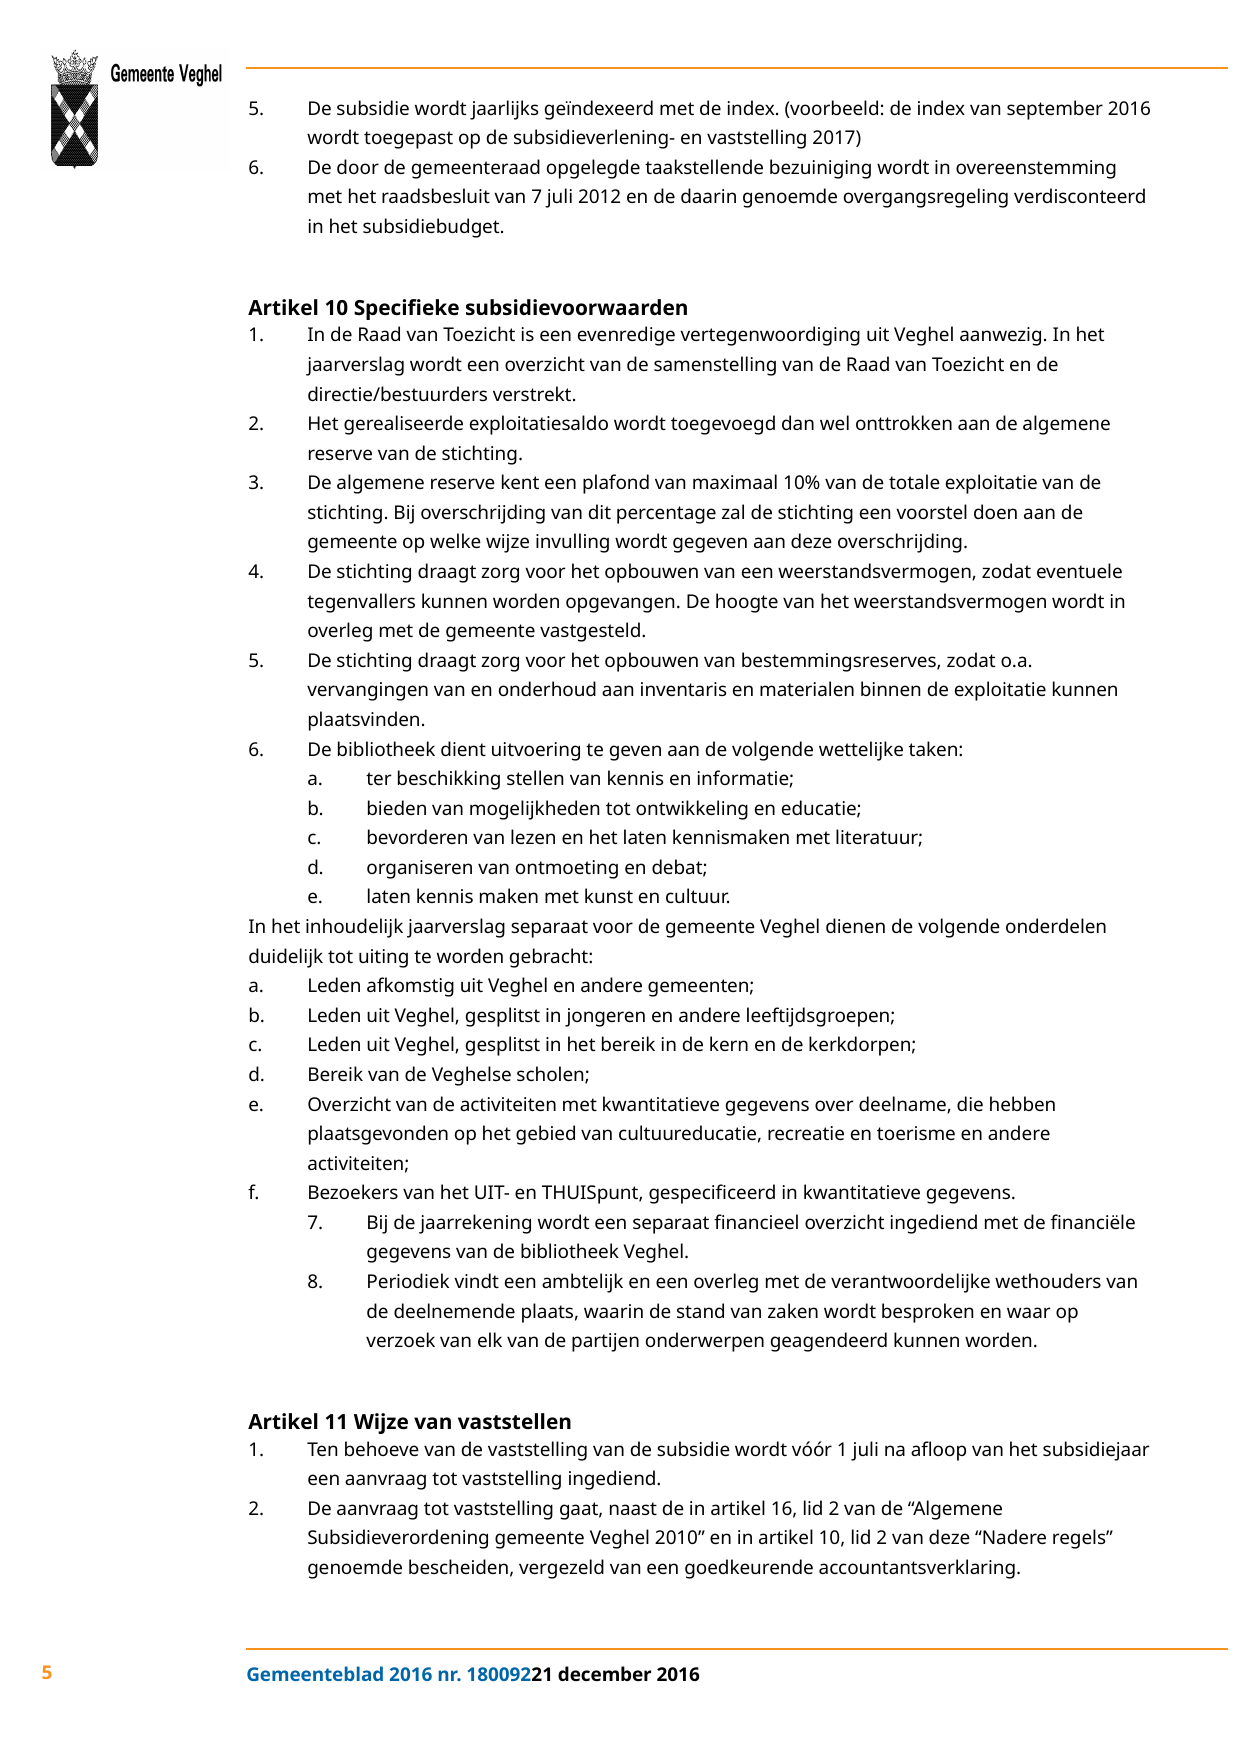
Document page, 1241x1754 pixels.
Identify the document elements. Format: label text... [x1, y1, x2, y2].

list Periodiek vindt een ambtelijk en een overleg met de verantwoordelijke wethouders van de deelnemende plaats, waarin de stand van zaken wordt besproken en waar op verzoek van elk van de partijen onderwerpen geagendeerd kunnen worden. [307, 1268, 1152, 1353]
list organiseren van ontmoeting en debat; [307, 854, 1152, 880]
list Ten behoeve van de vaststelling van de subsidie wordt vóór 1 juli na afloop van het subsidiejaar een aanvraag tot vaststelling ingediend. [248, 1436, 1152, 1491]
picture [41, 47, 231, 172]
list Bij de jaarrekening wordt een separaat financieel overzicht ingediend met de financiële gegevens van de bibliotheek Veghel. [307, 1209, 1152, 1264]
list Leden afkomstig uit Veghel en andere gemeenten; [248, 972, 1152, 998]
list Bezoekers van het UIT- en THUISpunt, gespecificeerd in kwantitatieve gegevens. [248, 1179, 1152, 1205]
list De door de gemeenteraad opgelegde taakstellende bezuiniging wordt in overeenstemming met het raadsbesluit van 7 juli 2012 en de daarin genoemde overgangsregeling verdisconteerd in het subsidiebudget. [248, 154, 1152, 239]
list De algemene reserve kent een plafond van maximaal 10% van de totale exploitatie van de stichting. Bij overschrijding van dit percentage zal de stichting een voorstel doen aan de gemeente op welke wijze invulling wordt gegeven aan deze overschrijding. [248, 469, 1152, 554]
list De bibliotheek dient uitvoering te geven aan de volgende wettelijke taken: [248, 736, 1152, 761]
list In de Raad van Toezicht is een evenredige vertegenwoordiging uit Veghel aanwezig. In het jaarverslag wordt een overzicht van de samenstelling van de Raad van Toezicht en de directie/bestuurders verstrekt. [248, 322, 1152, 406]
list Leden uit Veghel, gesplitst in jongeren en andere leeftijdsgroepen; [248, 1002, 1152, 1028]
list Leden uit Veghel, gesplitst in het bereik in de kern en de kerkdorpen; [248, 1032, 1152, 1057]
list De aanvraag tot vaststelling gaat, naast de in artikel 16, lid 2 van de “Algemene Subsidieverordening gemeente Veghel 2010” en in artikel 10, lid 2 van deze “Nadere regels” genoemde bescheiden, vergezeld van een goedkeurende accountantsverklaring. [248, 1495, 1152, 1580]
text Artikel 11 Wijze van vaststellen [248, 1407, 1152, 1436]
text In het inhoudelijk jaarverslag separaat voor de gemeente Veghel dienen de volgende onderdelen duidelijk tot uiting te worden gebracht: [248, 913, 1152, 968]
list ter beschikking stellen van kennis en informatie; [307, 765, 1152, 791]
text Artikel 10 Specifieke subsidievoorwaarden [248, 293, 1152, 322]
list bieden van mogelijkheden tot ontwikkeling en educatie; [307, 795, 1152, 821]
list Het gerealiseerde exploitatiesaldo wordt toegevoegd dan wel onttrokken aan de algemene reserve van de stichting. [248, 410, 1152, 466]
list Bereik van de Veghelse scholen; [248, 1061, 1152, 1087]
list De stichting draagt zorg voor het opbouwen van een weerstandsvermogen, zodat eventuele tegenvallers kunnen worden opgevangen. De hoogte van het weerstandsvermogen wordt in overleg met de gemeente vastgesteld. [248, 558, 1152, 643]
list bevorderen van lezen en het laten kennismaken met literatuur; [307, 824, 1152, 850]
list laten kennis maken met kunst en cultuur. [307, 884, 1152, 909]
list De subsidie wordt jaarlijks geïndexeerd met de index. (voorbeeld: de index van september 2016 wordt toegepast op de subsidieverlening- en vaststelling 2017) [248, 95, 1152, 150]
list De stichting draagt zorg voor het opbouwen van bestemmingsreserves, zodat o.a. vervangingen van en onderhoud aan inventaris en materialen binnen de exploitatie kunnen plaatsvinden. [248, 647, 1152, 732]
list Overzicht van de activiteiten met kwantitatieve gegevens over deelname, die hebben plaatsgevonden op het gebied van cultuureducatie, recreatie en toerisme en andere activiteiten; [248, 1091, 1152, 1176]
